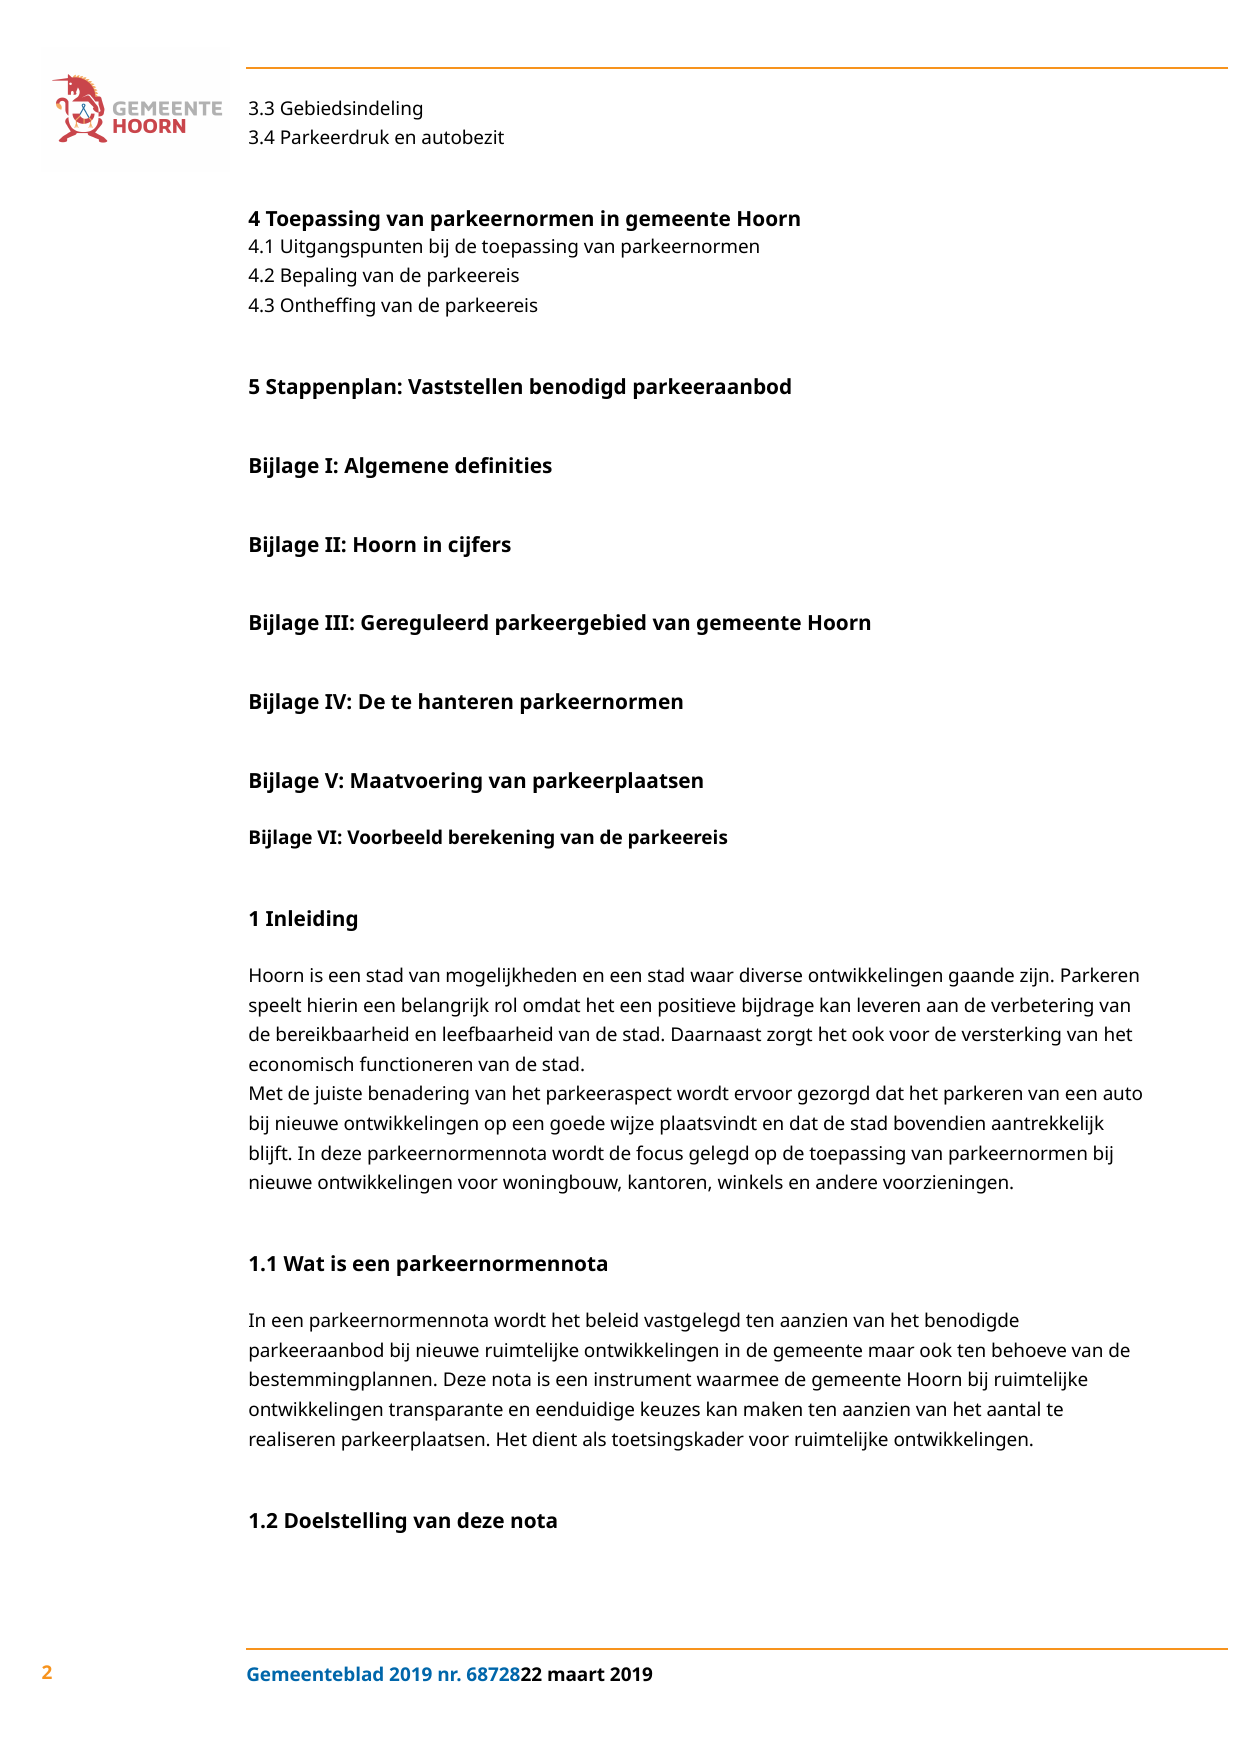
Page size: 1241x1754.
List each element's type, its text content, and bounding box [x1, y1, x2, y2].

text Hoorn is een stad van mogelijkheden en een stad waar diverse ontwikkelingen gaande zijn. Parkeren speelt hierin een belangrijk rol omdat het een positieve bijdrage kan leveren aan de verbetering van de bereikbaarheid en leefbaarheid van de stad. Daarnaast zorgt het ook voor de versterking van het economisch functioneren van de stad. [248, 962, 1152, 1077]
text 1.2 Doelstelling van deze nota [248, 1506, 1152, 1534]
text 4.2 Bepaling van de parkeereis [248, 262, 1152, 288]
text 4.3 Ontheffing van de parkeereis [248, 292, 1152, 318]
text Bijlage III: Gereguleerd parkeergebied van gemeente Hoorn [248, 608, 1152, 637]
text 1 Inleiding [248, 904, 1152, 933]
text Bijlage IV: De te hanteren parkeernormen [248, 687, 1152, 716]
text 3.3 Gebiedsindeling [248, 95, 1152, 121]
text 1.1 Wat is een parkeernormennota [248, 1249, 1152, 1278]
text Bijlage V: Maatvoering van parkeerplaatsen [248, 766, 1152, 795]
text 4 Toepassing van parkeernormen in gemeente Hoorn [248, 204, 1152, 233]
text In een parkeernormennota wordt het beleid vastgelegd ten aanzien van het benodigde parkeeraanbod bij nieuwe ruimtelijke ontwikkelingen in de gemeente maar ook ten behoeve van de bestemmingplannen. Deze nota is een instrument waarmee de gemeente Hoorn bij ruimtelijke ontwikkelingen transparante en eenduidige keuzes kan maken ten aanzien van het aantal te realiseren parkeerplaatsen. Het dient als toetsingskader voor ruimtelijke ontwikkelingen. [248, 1307, 1152, 1451]
text Bijlage II: Hoorn in cijfers [248, 530, 1152, 558]
text Bijlage I: Algemene definities [248, 451, 1152, 479]
text Bijlage VI: Voorbeeld berekening van de parkeereis [248, 824, 1152, 850]
text 4.1 Uitgangspunten bij de toepassing van parkeernormen [248, 233, 1152, 258]
text Met de juiste benadering van het parkeeraspect wordt ervoor gezorgd dat het parkeren van een auto bij nieuwe ontwikkelingen op een goede wijze plaatsvindt en dat de stad bovendien aantrekkelijk blijft. In deze parkeernormennota wordt de focus gelegd op de toepassing van parkeernormen bij nieuwe ontwikkelingen voor woningbouw, kantoren, winkels en andere voorzieningen. [248, 1081, 1152, 1195]
text 3.4 Parkeerdruk en autobezit [248, 124, 1152, 150]
picture [41, 47, 231, 172]
text 5 Stappenplan: Vaststellen benodigd parkeeraanbod [248, 372, 1152, 400]
